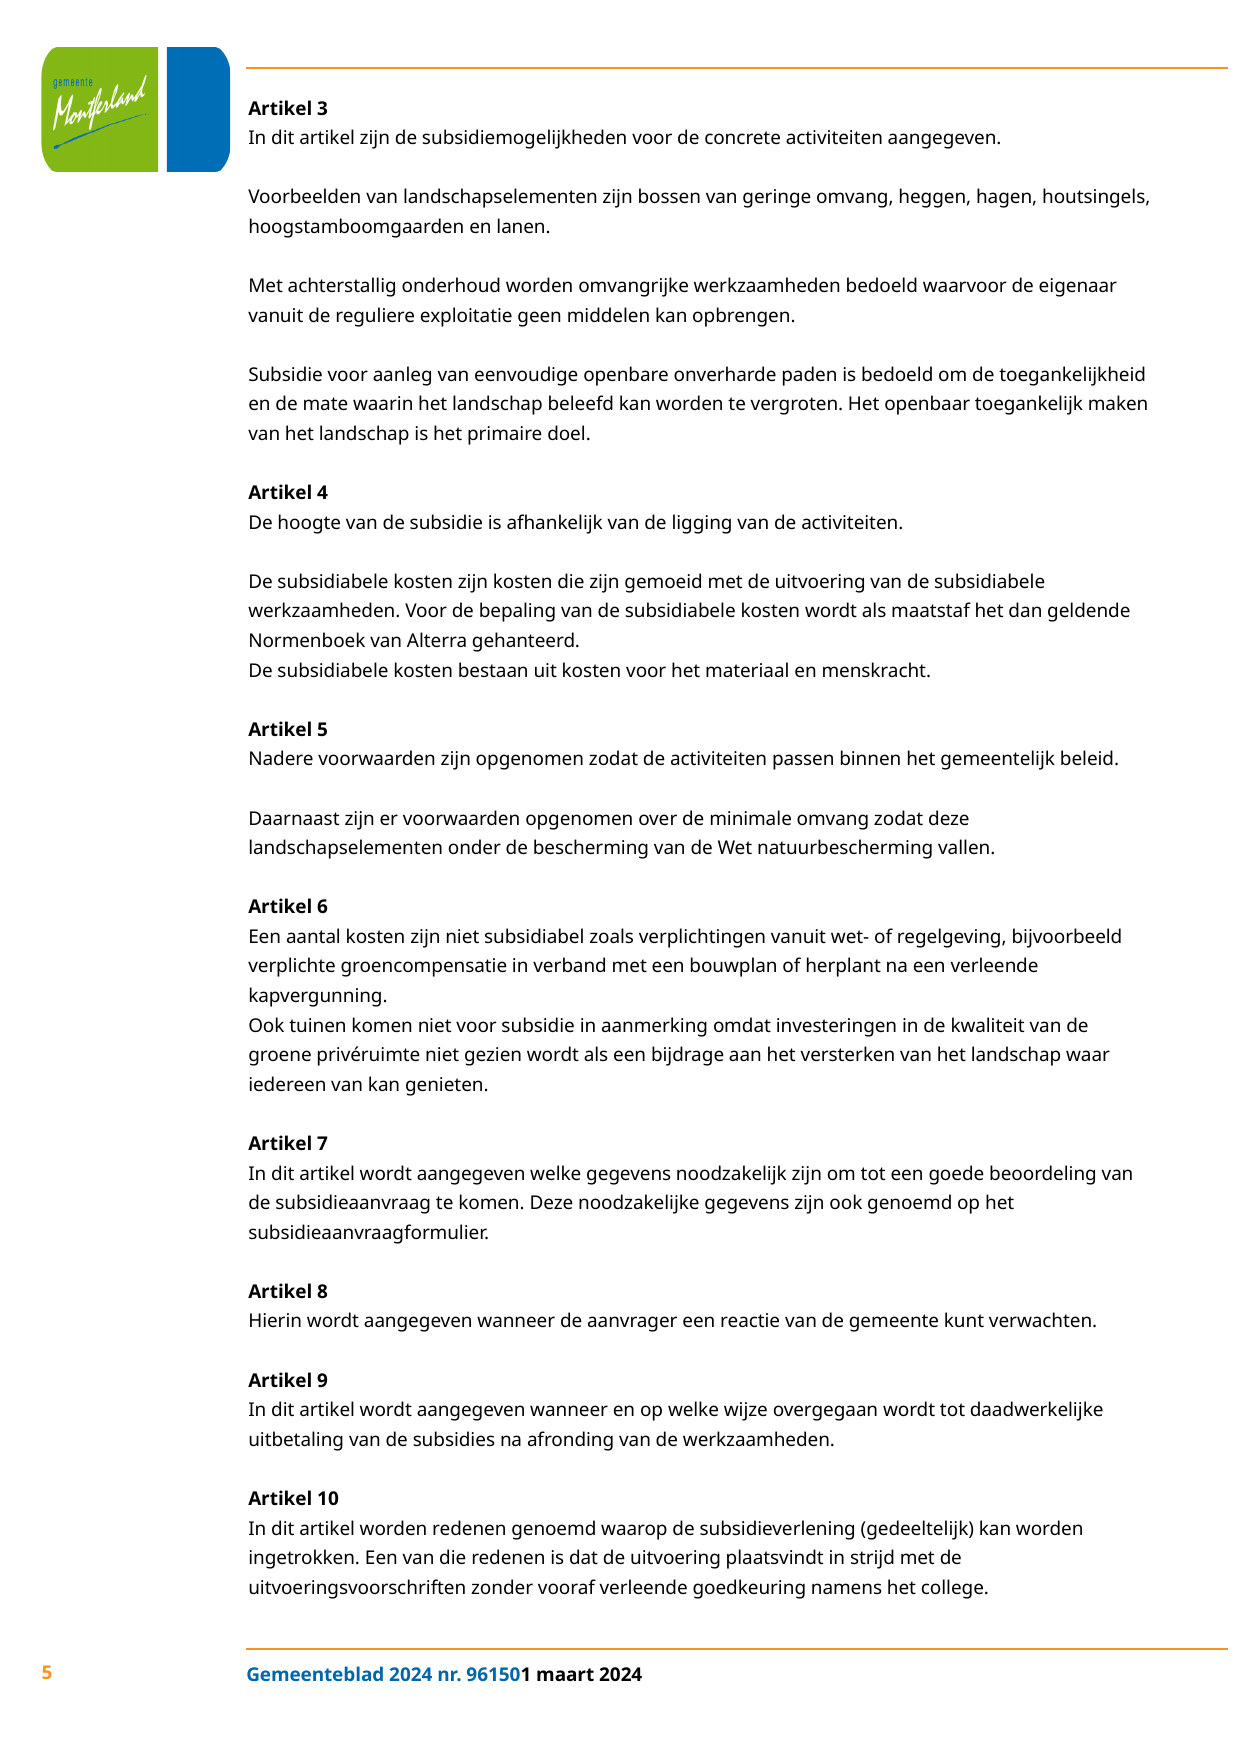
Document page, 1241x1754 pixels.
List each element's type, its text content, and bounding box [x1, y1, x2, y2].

text Ook tuinen komen niet voor subsidie in aanmerking omdat investeringen in de kwaliteit van de groene privéruimte niet gezien wordt als een bijdrage aan het versterken van het landschap waar iedereen van kan genieten. [248, 1012, 1152, 1097]
text Met achterstallig onderhoud worden omvangrijke werkzaamheden bedoeld waarvoor de eigenaar vanuit de reguliere exploitatie geen middelen kan opbrengen. [248, 272, 1152, 328]
text In dit artikel wordt aangegeven wanneer en op welke wijze overgegaan wordt tot daadwerkelijke uitbetaling van de subsidies na afronding van de werkzaamheden. [248, 1396, 1152, 1452]
text Voorbeelden van landschapselementen zijn bossen van geringe omvang, heggen, hagen, houtsingels, hoogstamboomgaarden en lanen. [248, 183, 1152, 239]
text Nadere voorwaarden zijn opgenomen zodat de activiteiten passen binnen het gemeentelijk beleid. [248, 746, 1152, 771]
text De subsidiabele kosten bestaan uit kosten voor het materiaal en menskracht. [248, 657, 1152, 683]
text In dit artikel zijn de subsidiemogelijkheden voor de concrete activiteiten aangegeven. [248, 124, 1152, 150]
picture [41, 47, 231, 172]
text Artikel 10 [248, 1485, 1152, 1511]
text Hierin wordt aangegeven wanneer de aanvrager een reactie van de gemeente kunt verwachten. [248, 1308, 1152, 1333]
text In dit artikel worden redenen genoemd waarop de subsidieverlening (gedeeltelijk) kan worden ingetrokken. Een van die redenen is dat de uitvoering plaatsvindt in strijd met de uitvoeringsvoorschriften zonder vooraf verleende goedkeuring namens het college. [248, 1515, 1152, 1600]
text Artikel 5 [248, 716, 1152, 742]
text Subsidie voor aanleg van eenvoudige openbare onverharde paden is bedoeld om de toegankelijkheid en de mate waarin het landschap beleefd kan worden te vergroten. Het openbaar toegankelijk maken van het landschap is het primaire doel. [248, 361, 1152, 446]
text Artikel 6 [248, 893, 1152, 919]
text De subsidiabele kosten zijn kosten die zijn gemoeid met de uitvoering van de subsidiabele werkzaamheden. Voor de bepaling van de subsidiabele kosten wordt als maatstaf het dan geldende Normenboek van Alterra gehanteerd. [248, 568, 1152, 653]
text Artikel 4 [248, 479, 1152, 505]
text Artikel 3 [248, 95, 1152, 121]
text Artikel 9 [248, 1367, 1152, 1393]
text Artikel 7 [248, 1130, 1152, 1156]
text Artikel 8 [248, 1278, 1152, 1304]
text De hoogte van de subsidie is afhankelijk van de ligging van de activiteiten. [248, 509, 1152, 535]
text Daarnaast zijn er voorwaarden opgenomen over de minimale omvang zodat deze landschapselementen onder de bescherming van de Wet natuurbescherming vallen. [248, 805, 1152, 860]
text In dit artikel wordt aangegeven welke gegevens noodzakelijk zijn om tot een goede beoordeling van de subsidieaanvraag te komen. Deze noodzakelijke gegevens zijn ook genoemd op het subsidieaanvraagformulier. [248, 1160, 1152, 1245]
text Een aantal kosten zijn niet subsidiabel zoals verplichtingen vanuit wet- of regelgeving, bijvoorbeeld verplichte groencompensatie in verband met een bouwplan of herplant na een verleende kapvergunning. [248, 923, 1152, 1008]
